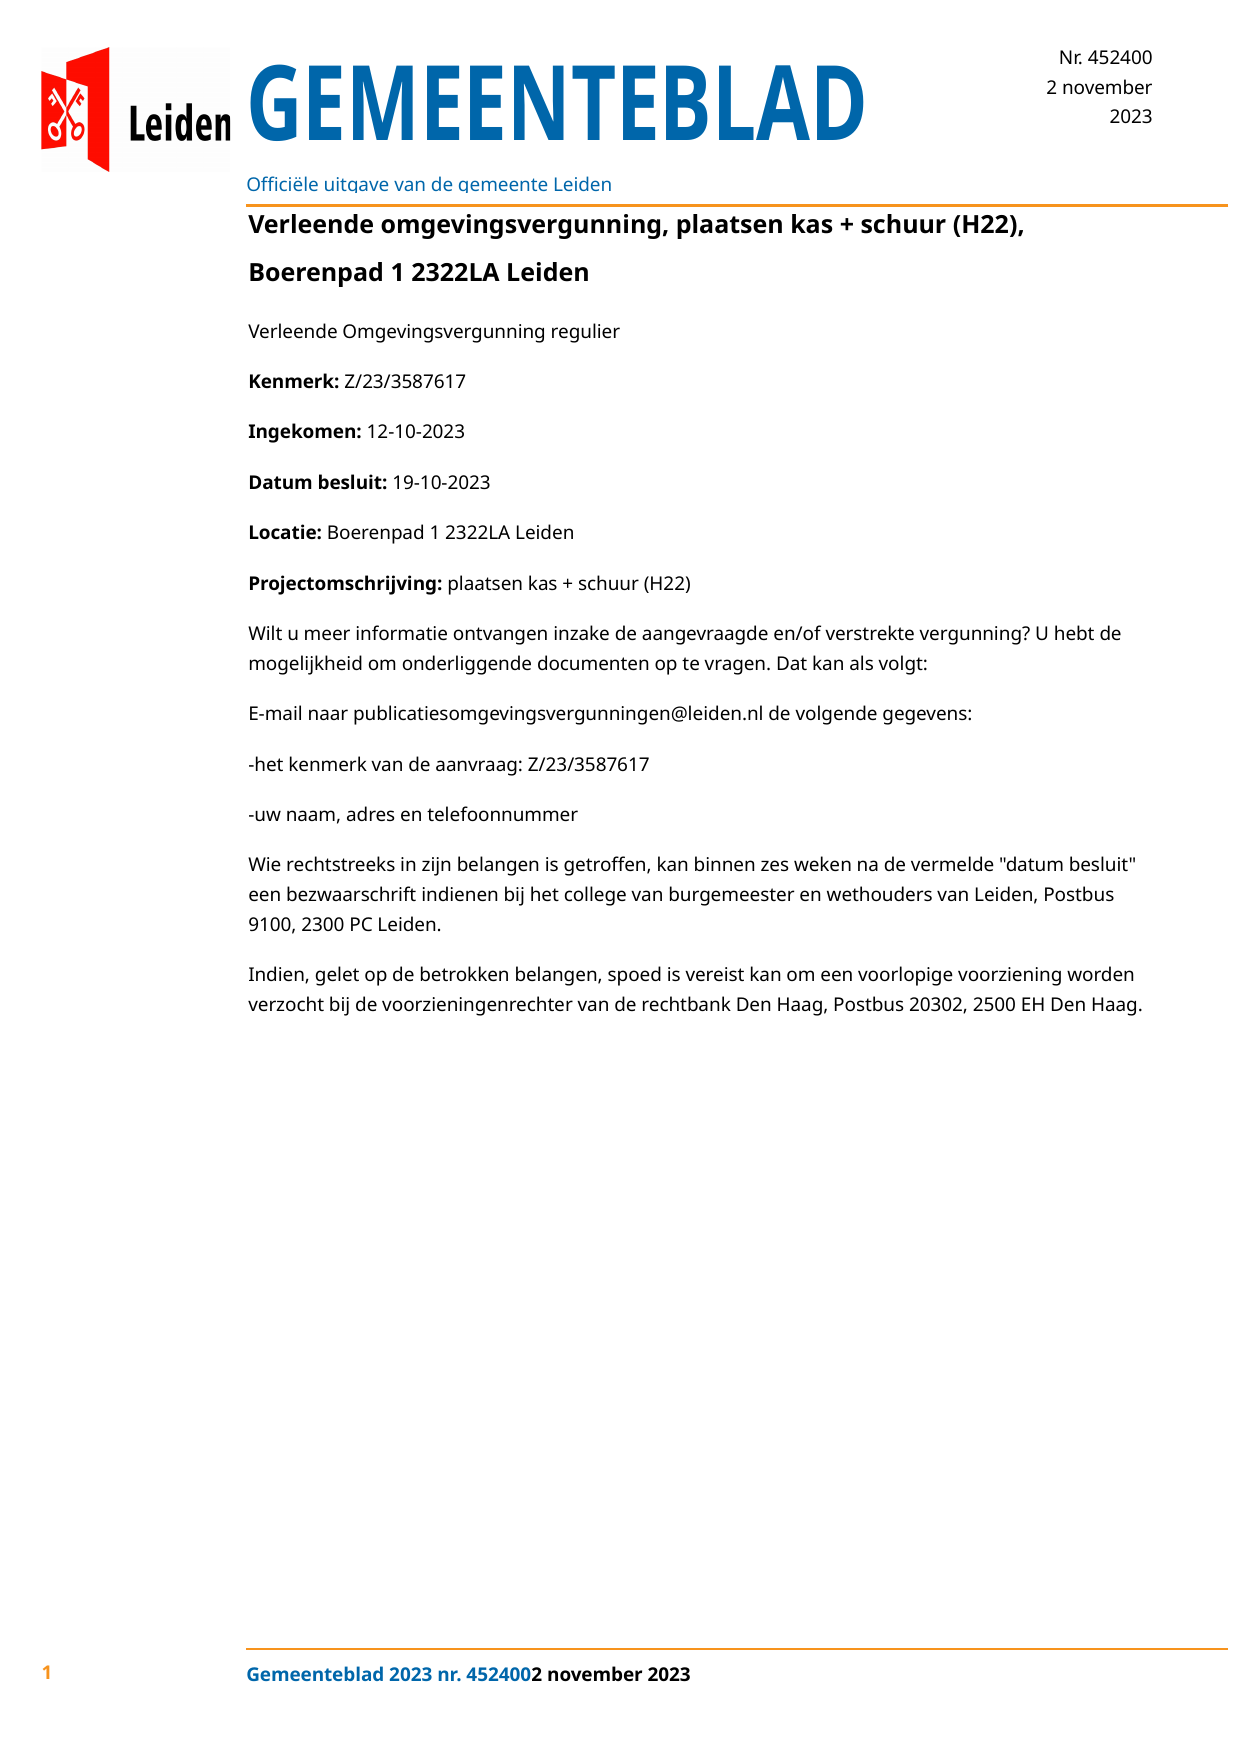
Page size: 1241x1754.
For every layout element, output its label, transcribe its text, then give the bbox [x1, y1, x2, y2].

text Kenmerk: Z/23/3587617 [248, 368, 1152, 394]
text Ingekomen: 12-10-2023 [248, 419, 1152, 444]
text Wie rechtstreeks in zijn belangen is getroffen, kan binnen zes weken na de vermelde "datum besluit" een bezwaarschrift indienen bij het college van burgemeester en wethouders van Leiden, Postbus 9100, 2300 PC Leiden. [248, 852, 1152, 937]
picture [41, 47, 231, 172]
text Wilt u meer informatie ontvangen inzake de aangevraagde en/of verstrekte vergunning? U hebt de mogelijkheid om onderliggende documenten op te vragen. Dat kan als volgt: [248, 620, 1152, 676]
text Verleende omgevingsvergunning, plaatsen kas + schuur (H22), Boerenpad 1 2322LA Leiden [248, 207, 1152, 288]
text E-mail naar publicatiesomgevingsvergunningen@leiden.nl de volgende gegevens: [248, 700, 1152, 726]
text Datum besluit: 19-10-2023 [248, 469, 1152, 495]
text -het kenmerk van de aanvraag: Z/23/3587617 [248, 751, 1152, 777]
text Projectomschrijving: plaatsen kas + schuur (H22) [248, 570, 1152, 596]
text Locatie: Boerenpad 1 2322LA Leiden [248, 519, 1152, 545]
text Indien, gelet op de betrokken belangen, spoed is vereist kan om een voorlopige voorziening worden verzocht bij de voorzieningenrechter van de rechtbank Den Haag, Postbus 20302, 2500 EH Den Haag. [248, 961, 1152, 1017]
text Verleende Omgevingsvergunning regulier [248, 318, 1152, 344]
text -uw naam, adres en telefoonnummer [248, 801, 1152, 827]
